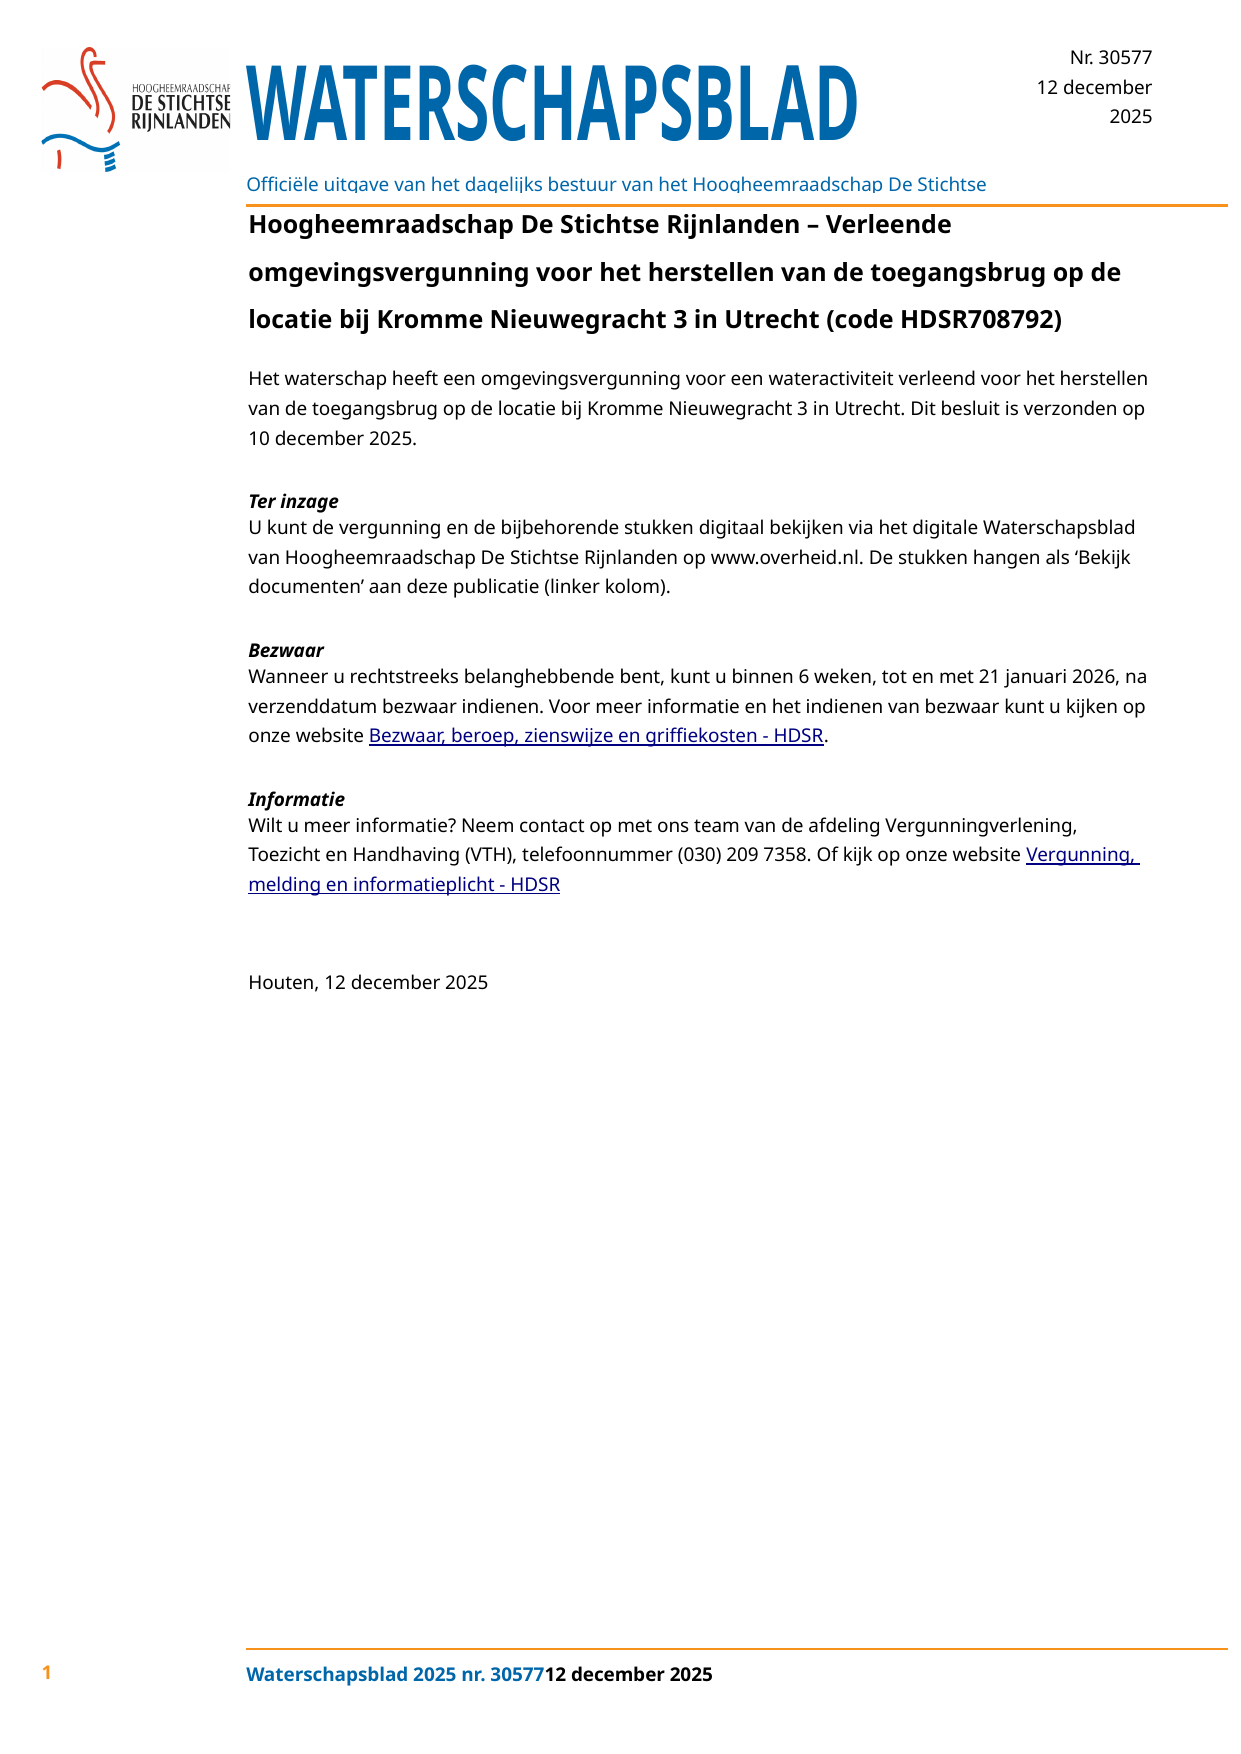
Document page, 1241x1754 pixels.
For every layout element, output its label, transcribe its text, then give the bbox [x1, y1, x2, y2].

text Bezwaar [248, 637, 1152, 663]
picture [41, 47, 231, 172]
text U kunt de vergunning en de bijbehorende stukken digitaal bekijken via het digitale Waterschapsblad van Hoogheemraadschap De Stichtse Rijnlanden op www.overheid.nl. De stukken hangen als ‘Bekijk documenten’ aan deze publicatie (linker kolom). [248, 514, 1152, 599]
text Wilt u meer informatie? Neem contact op met ons team van de afdeling Vergunningverlening, Toezicht en Handhaving (VTH), telefoonnummer (030) 209 7358. Of kijk op onze website Vergunning, melding en informatieplicht - HDSR [248, 812, 1152, 897]
text Ter inzage [248, 489, 1152, 514]
text Hoogheemraadschap De Stichtse Rijnlanden – Verleende omgevingsvergunning voor het herstellen van de toegangsbrug op de locatie bij Kromme Nieuwegracht 3 in Utrecht (code HDSR708792) [248, 207, 1152, 336]
text Informatie [248, 786, 1152, 812]
text Houten, 12 december 2025 [248, 969, 1152, 995]
text Het waterschap heeft een omgevingsvergunning voor een wateractiviteit verleend voor het herstellen van de toegangsbrug op de locatie bij Kromme Nieuwegracht 3 in Utrecht. Dit besluit is verzonden op 10 december 2025. [248, 366, 1152, 450]
text Wanneer u rechtstreeks belanghebbende bent, kunt u binnen 6 weken, tot en met 21 januari 2026, na verzenddatum bezwaar indienen. Voor meer informatie en het indienen van bezwaar kunt u kijken op onze website Bezwaar, beroep, zienswijze en griffiekosten - HDSR. [248, 663, 1152, 748]
